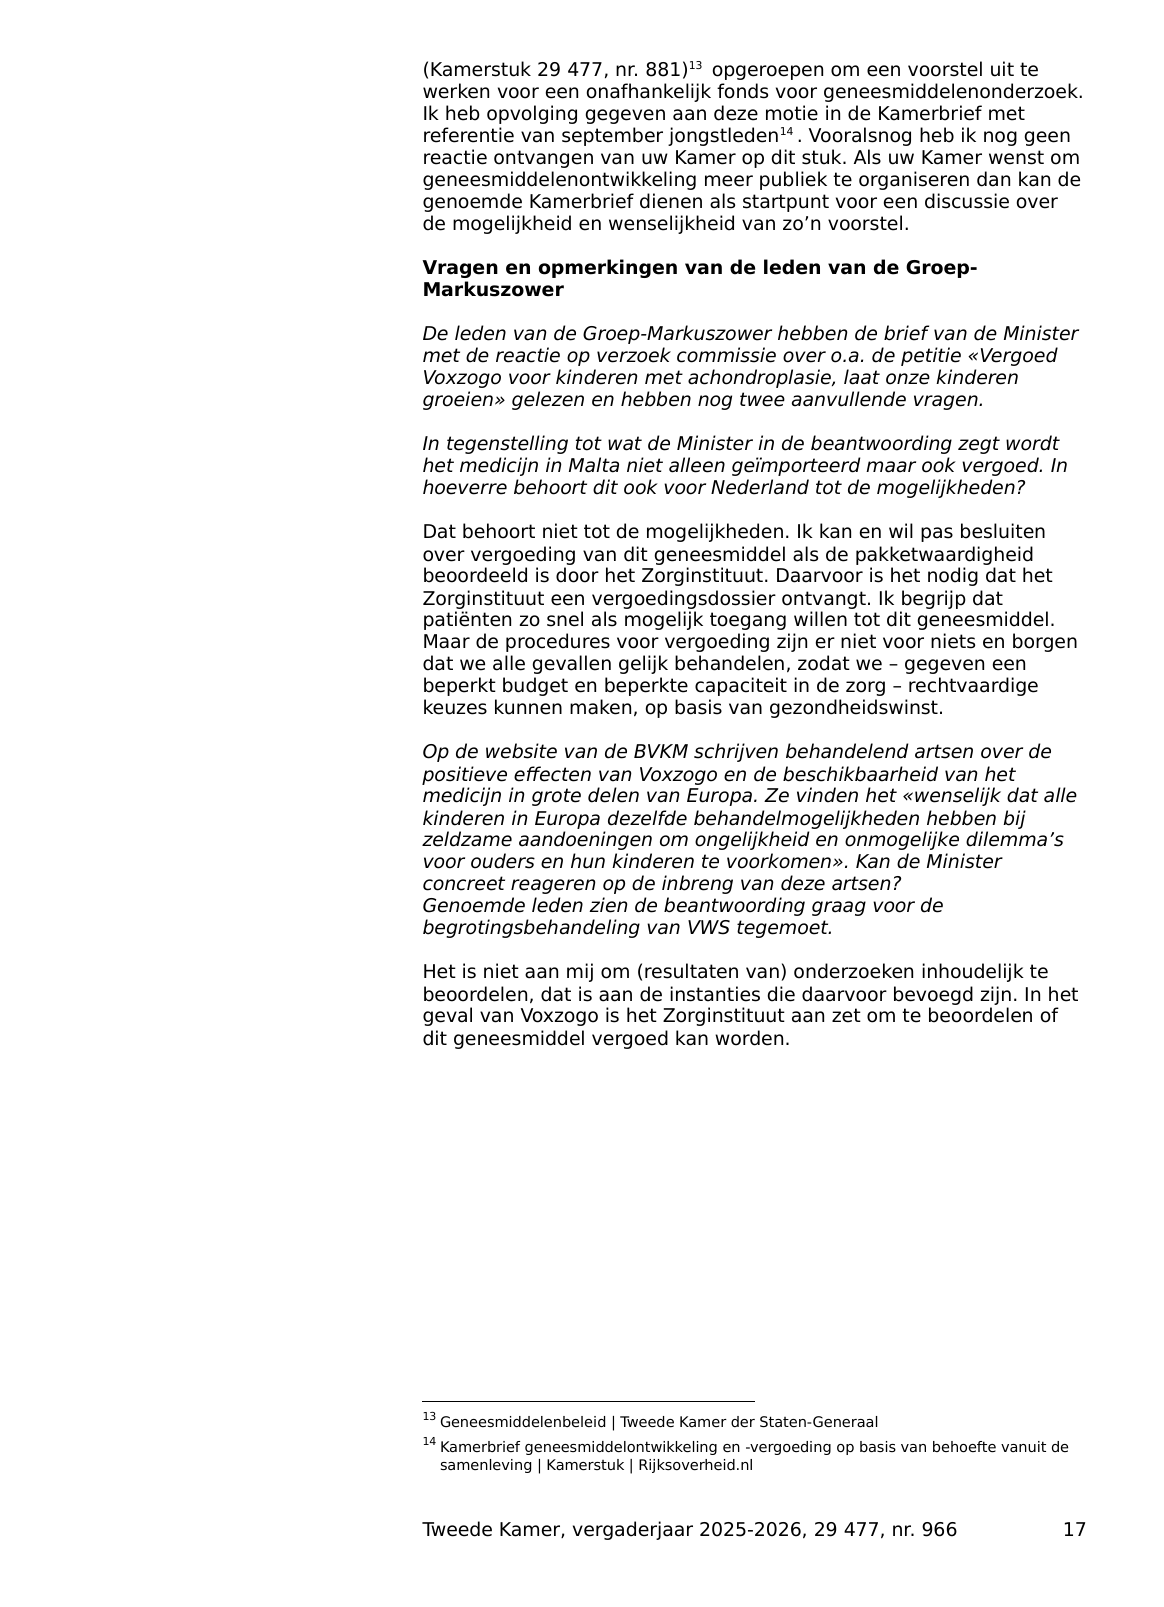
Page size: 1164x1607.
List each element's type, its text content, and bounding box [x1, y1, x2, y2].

text Dat behoort niet tot de mogelijkheden. Ik kan en wil pas besluiten over vergoeding van dit geneesmiddel als de pakketwaardigheid beoordeeld is door het Zorginstituut. Daarvoor is het nodig dat het Zorginstituut een vergoedingsdossier ontvangt. Ik begrijp dat patiënten zo snel als mogelijk toegang willen tot dit geneesmiddel. Maar de procedures voor vergoeding zijn er niet voor niets en borgen dat we alle gevallen gelijk behandelen, zodat we – gegeven een beperkt budget en beperkte capaciteit in de zorg – rechtvaardige keuzes kunnen maken, op basis van gezondheidswinst. [422, 521, 1087, 719]
text (Kamerstuk 29 477, nr. 881) opgeroepen om een voorstel uit te werken voor een onafhankelijk fonds voor geneesmiddelenonderzoek. Ik heb opvolging gegeven aan deze motie in de Kamerbrief met referentie van september jongstleden. Vooralsnog heb ik nog geen reactie ontvangen van uw Kamer op dit stuk. Als uw Kamer wenst om geneesmiddelenontwikkeling meer publiek te organiseren dan kan de genoemde Kamerbrief dienen als startpunt voor een discussie over de mogelijkheid en wenselijkheid van zo’n voorstel. [422, 59, 1087, 235]
subtitle Vragen en opmerkingen van de leden van de Groep-Markuszower [422, 257, 1087, 301]
text De leden van de Groep-Markuszower hebben de brief van de Minister met de reactie op verzoek commissie over o.a. de petitie «Vergoed Voxzogo voor kinderen met achondroplasie, laat onze kinderen groeien» gelezen en hebben nog twee aanvullende vragen. [422, 323, 1087, 411]
text In tegenstelling tot wat de Minister in de beantwoording zegt wordt het medicijn in Malta niet alleen geïmporteerd maar ook vergoed. In hoeverre behoort dit ook voor Nederland tot de mogelijkheden? [422, 433, 1087, 499]
text Op de website van de BVKM schrijven behandelend artsen over de positieve effecten van Voxzogo en de beschikbaarheid van het medicijn in grote delen van Europa. Ze vinden het «wenselijk dat alle kinderen in Europa dezelfde behandelmogelijkheden hebben bij zeldzame aandoeningen om ongelijkheid en onmogelijke dilemma’s voor ouders en hun kinderen te voorkomen». Kan de Minister concreet reageren op de inbreng van deze artsen? [422, 741, 1087, 895]
text Geneesmiddelenbeleid | Tweede Kamer der Staten-Generaal [422, 1410, 1087, 1432]
text Kamerbrief geneesmiddelontwikkeling en -vergoeding op basis van behoefte vanuit de samenleving | Kamerstuk | Rijksoverheid.nl [422, 1435, 1087, 1474]
text Het is niet aan mij om (resultaten van) onderzoeken inhoudelijk te beoordelen, dat is aan de instanties die daarvoor bevoegd zijn. In het geval van Voxzogo is het Zorginstituut aan zet om te beoordelen of dit geneesmiddel vergoed kan worden. [422, 961, 1087, 1049]
text Genoemde leden zien de beantwoording graag voor de begrotingsbehandeling van VWS tegemoet. [422, 895, 1087, 939]
